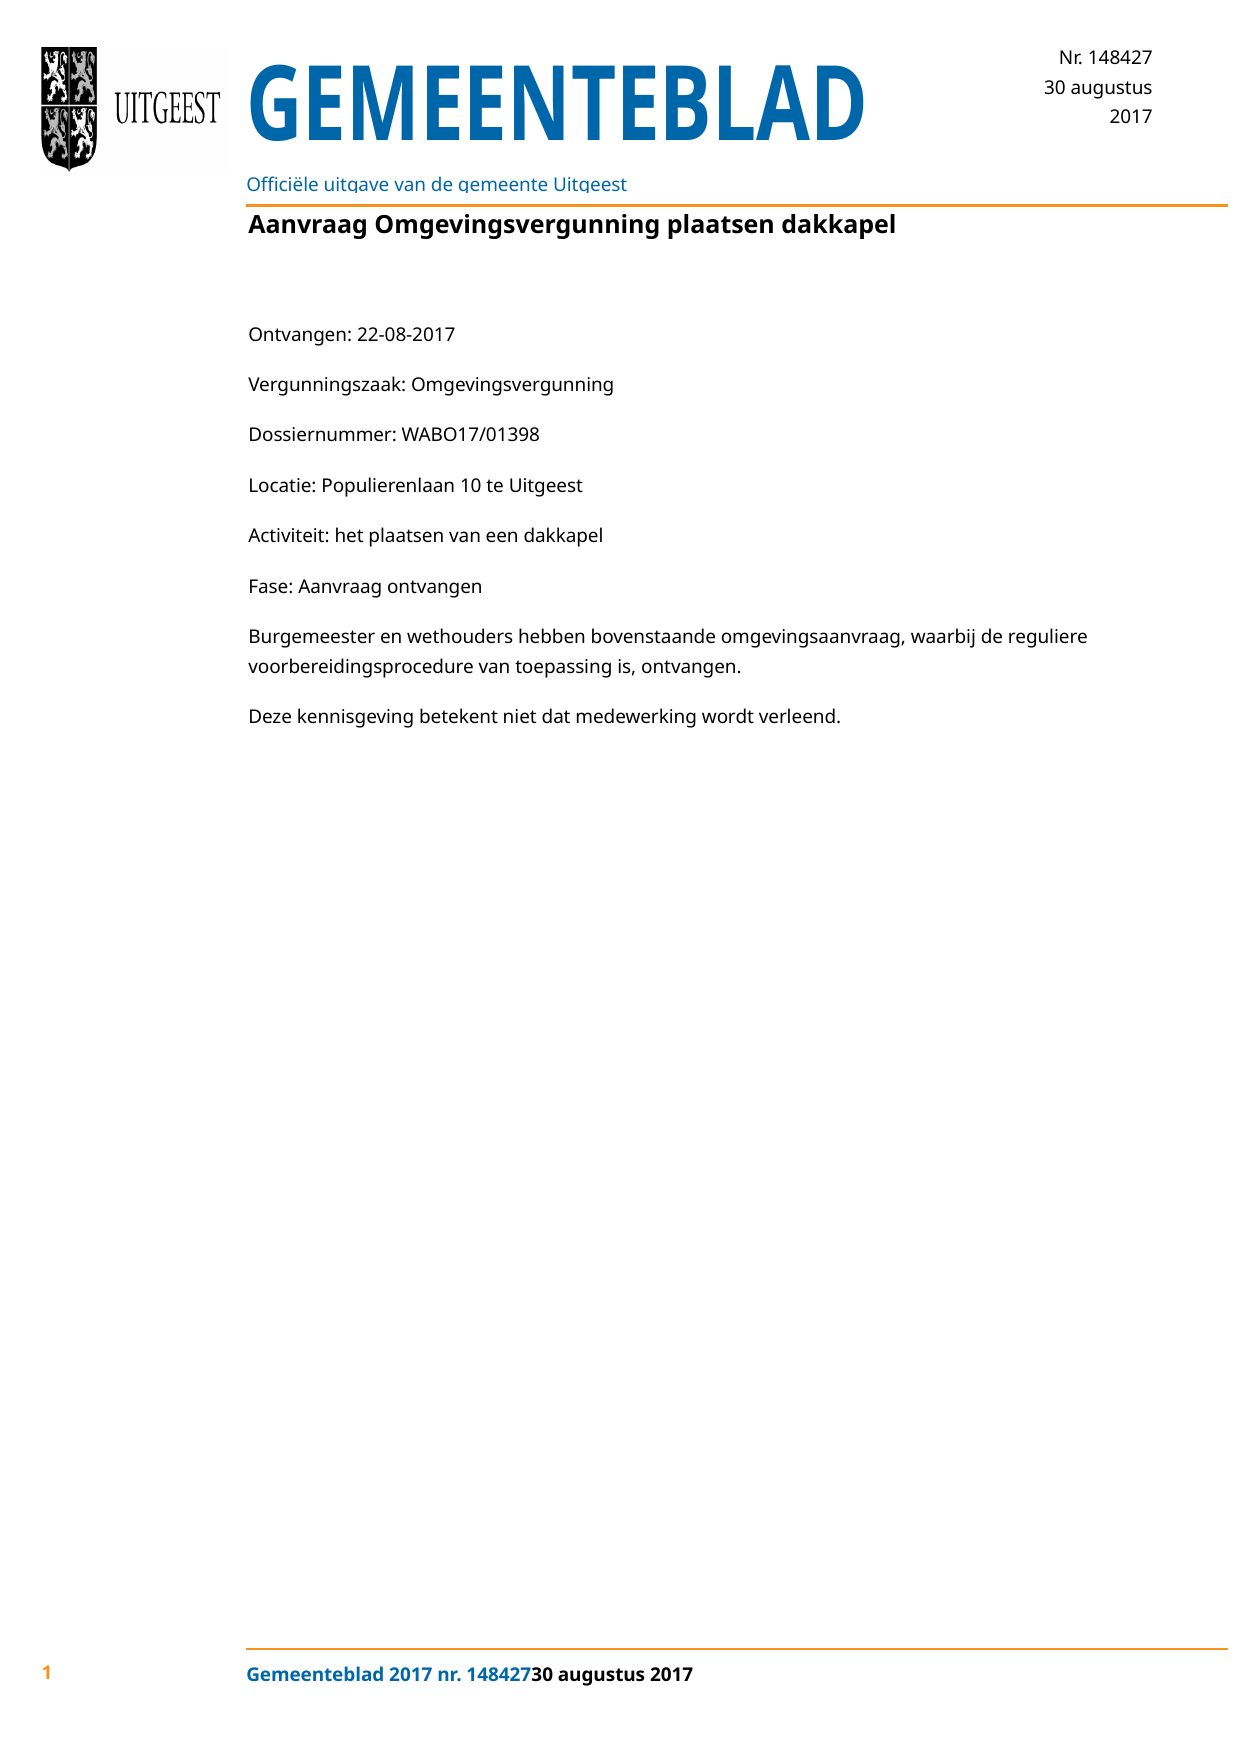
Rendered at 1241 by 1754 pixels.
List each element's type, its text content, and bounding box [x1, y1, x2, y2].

text Ontvangen: 22-08-2017 [248, 321, 1152, 346]
text Fase: Aanvraag ontvangen [248, 573, 1152, 598]
text Deze kennisgeving betekent niet dat medewerking wordt verleend. [248, 703, 1152, 729]
text Vergunningszaak: Omgevingsvergunning [248, 371, 1152, 397]
text Burgemeester en wethouders hebben bovenstaande omgevingsaanvraag, waarbij de reguliere voorbereidingsprocedure van toepassing is, ontvangen. [248, 623, 1152, 678]
text Locatie: Populierenlaan 10 te Uitgeest [248, 472, 1152, 498]
text Activiteit: het plaatsen van een dakkapel [248, 522, 1152, 548]
picture [41, 47, 231, 172]
text Aanvraag Omgevingsvergunning plaatsen dakkapel [248, 207, 1152, 241]
text Dossiernummer: WABO17/01398 [248, 422, 1152, 447]
